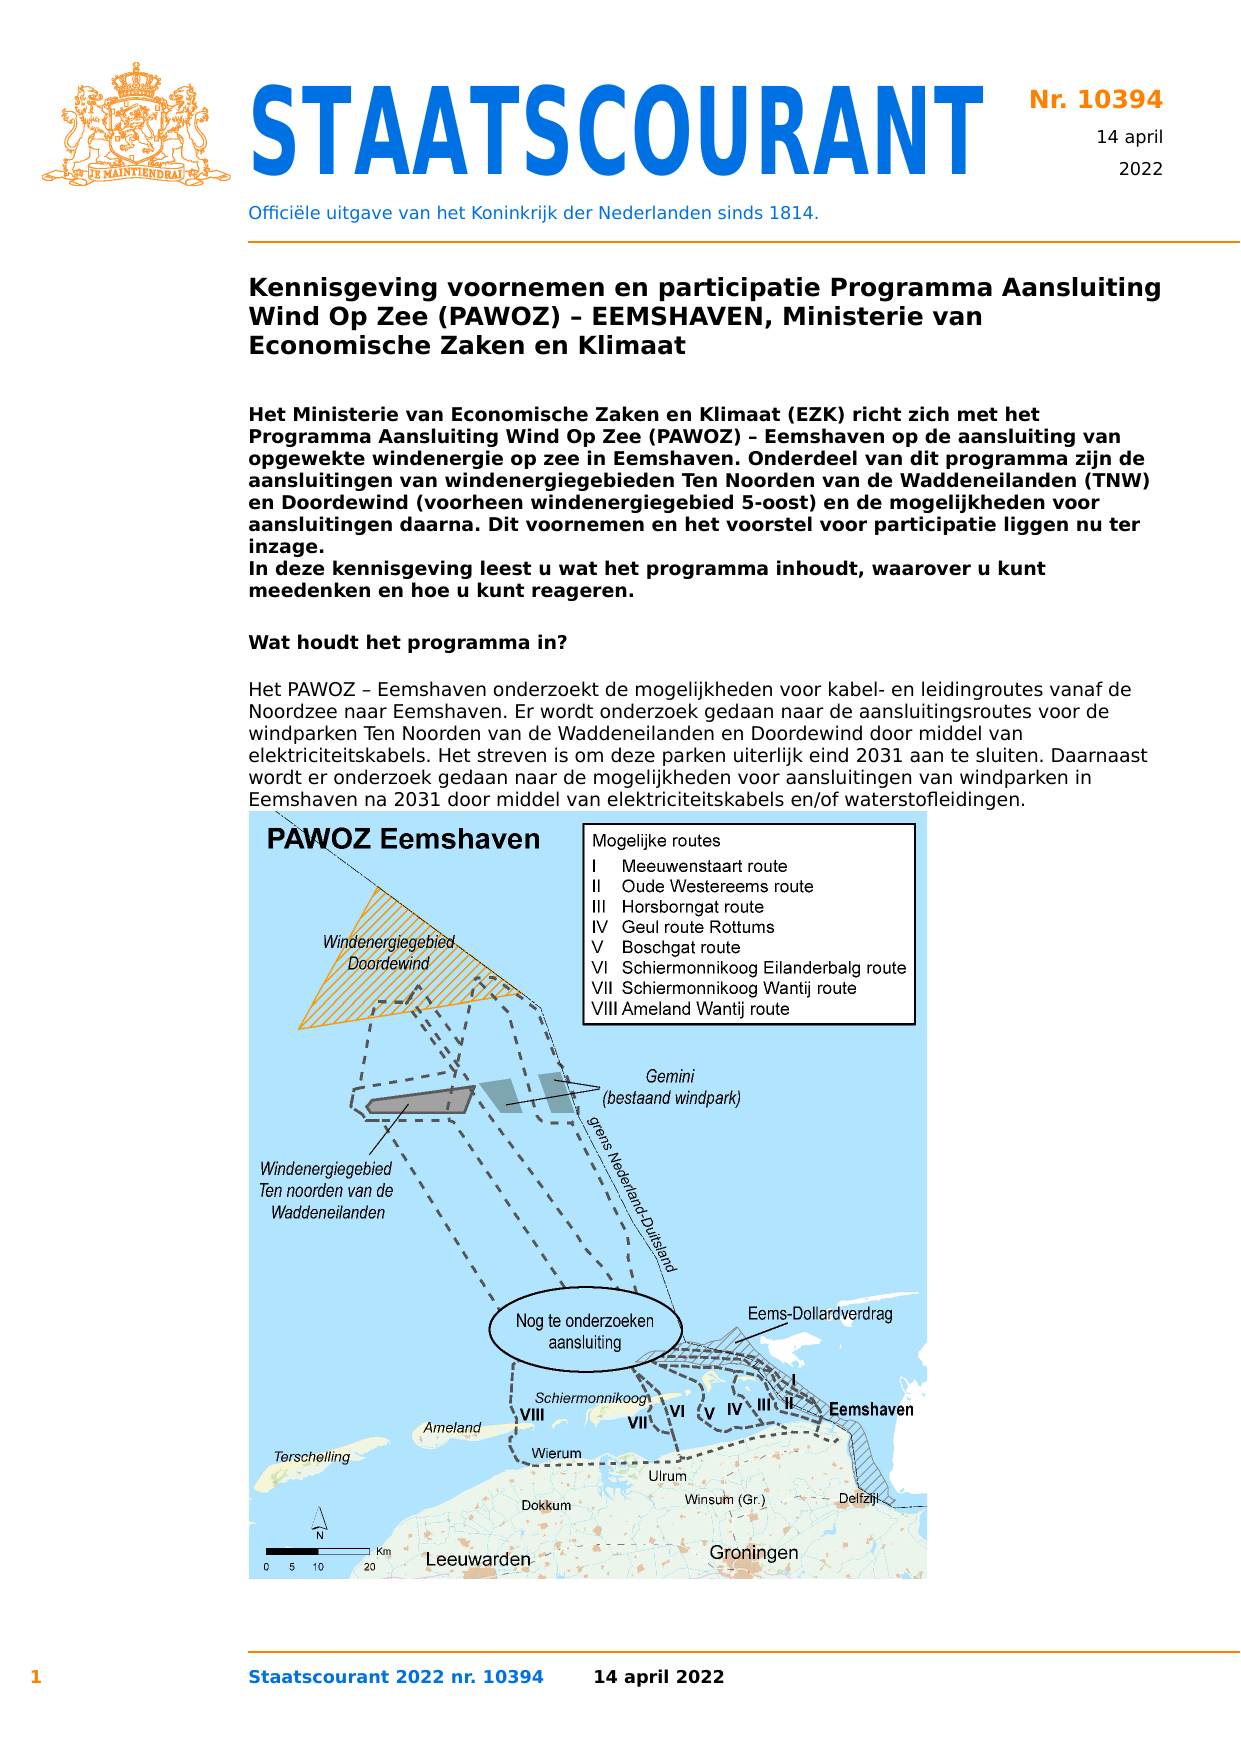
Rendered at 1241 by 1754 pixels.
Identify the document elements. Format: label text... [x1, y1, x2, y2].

table_header [25, 62, 248, 241]
table_cell 14 april [998, 121, 1240, 153]
table_header Nr. 10394 [998, 62, 1240, 121]
text Het Ministerie van Economische Zaken en Klimaat (EZK) richt zich met het Programma Aansluiting Wind Op Zee (PAWOZ) – Eemshaven op de aansluiting van opgewekte windenergie op zee in Eemshaven. Onderdeel van dit programma zijn de aansluitingen van windenergiegebieden Ten Noorden van de Waddeneilanden (TNW) en Doordewind (voorheen windenergiegebied 5-oost) en de mogelijkheden voor aansluitingen daarna. Dit voornemen en het voorstel voor participatie liggen nu ter inzage. [248, 404, 1163, 558]
text In deze kennisgeving leest u wat het programma inhoudt, waarover u kunt meedenken en hoe u kunt reageren. [248, 558, 1163, 602]
table_cell Officiële uitgave van het Koninkrijk der Nederlanden sinds 1814. [248, 203, 1240, 241]
subtitle Wat houdt het programma in? [248, 632, 1163, 654]
subtitle Kennisgeving voornemen en participatie Programma Aansluiting Wind Op Zee (PAWOZ) – EEMSHAVEN, Ministerie van Economische Zaken en Klimaat [248, 273, 1163, 361]
picture [41, 62, 231, 186]
table_header STAATSCOURANT [248, 62, 998, 203]
picture [248, 811, 928, 1579]
table_cell 2022 [998, 153, 1240, 203]
text Het PAWOZ – Eemshaven onderzoekt de mogelijkheden voor kabel- en leidingroutes vanaf de Noordzee naar Eemshaven. Er wordt onderzoek gedaan naar de aansluitingsroutes voor de windparken Ten Noorden van de Waddeneilanden en Doordewind door middel van elektriciteitskabels. Het streven is om deze parken uiterlijk eind 2031 aan te sluiten. Daarnaast wordt er onderzoek gedaan naar de mogelijkheden voor aansluitingen van windparken in Eemshaven na 2031 door middel van elektriciteitskabels en/of waterstofleidingen. [248, 679, 1163, 1579]
